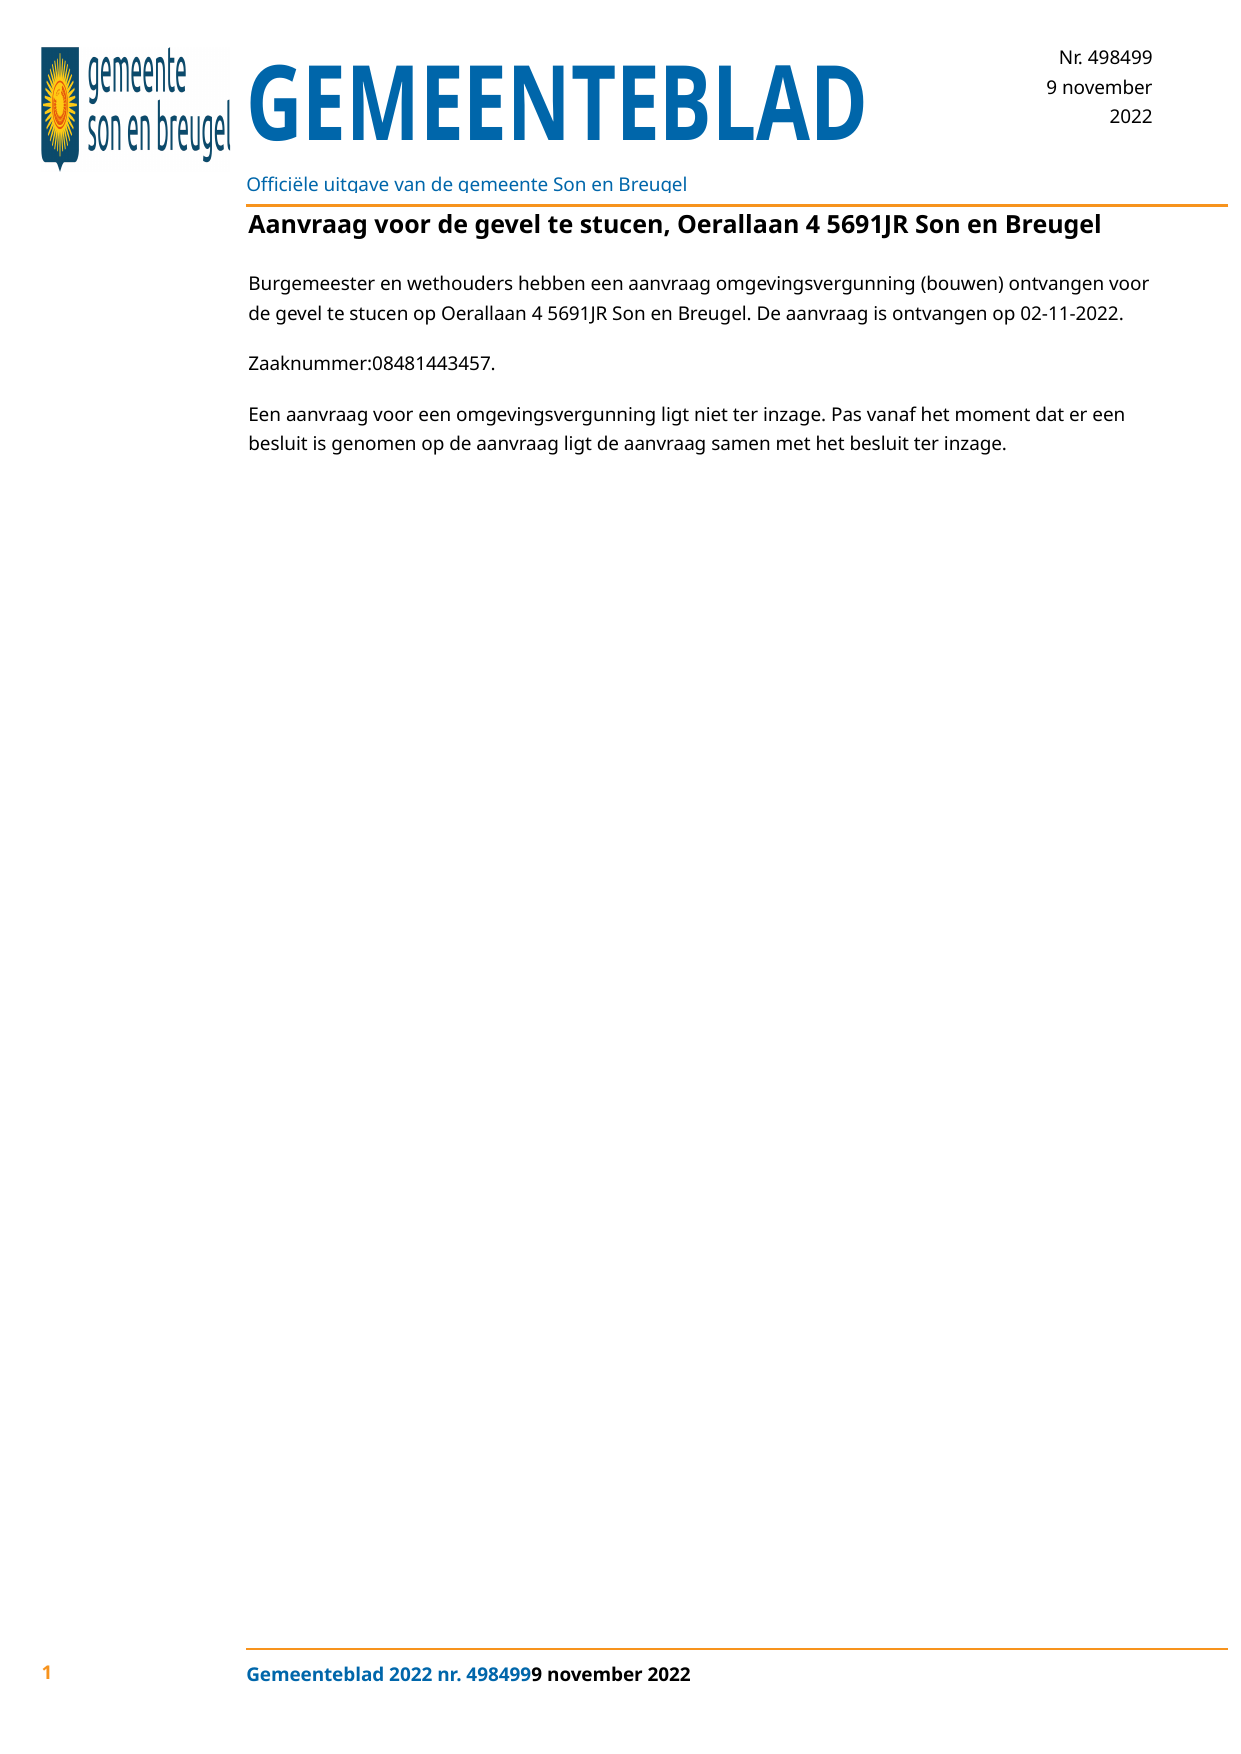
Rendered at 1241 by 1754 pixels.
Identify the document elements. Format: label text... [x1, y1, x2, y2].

text Zaaknummer:08481443457. [248, 350, 1152, 376]
text Een aanvraag voor een omgevingsvergunning ligt niet ter inzage. Pas vanaf het moment dat er een besluit is genomen op de aanvraag ligt de aanvraag samen met het besluit ter inzage. [248, 401, 1152, 456]
text Burgemeester en wethouders hebben een aanvraag omgevingsvergunning (bouwen) ontvangen voor de gevel te stucen op Oerallaan 4 5691JR Son en Breugel. De aanvraag is ontvangen op 02-11-2022. [248, 270, 1152, 326]
text Aanvraag voor de gevel te stucen, Oerallaan 4 5691JR Son en Breugel [248, 207, 1152, 241]
picture [41, 47, 231, 172]
